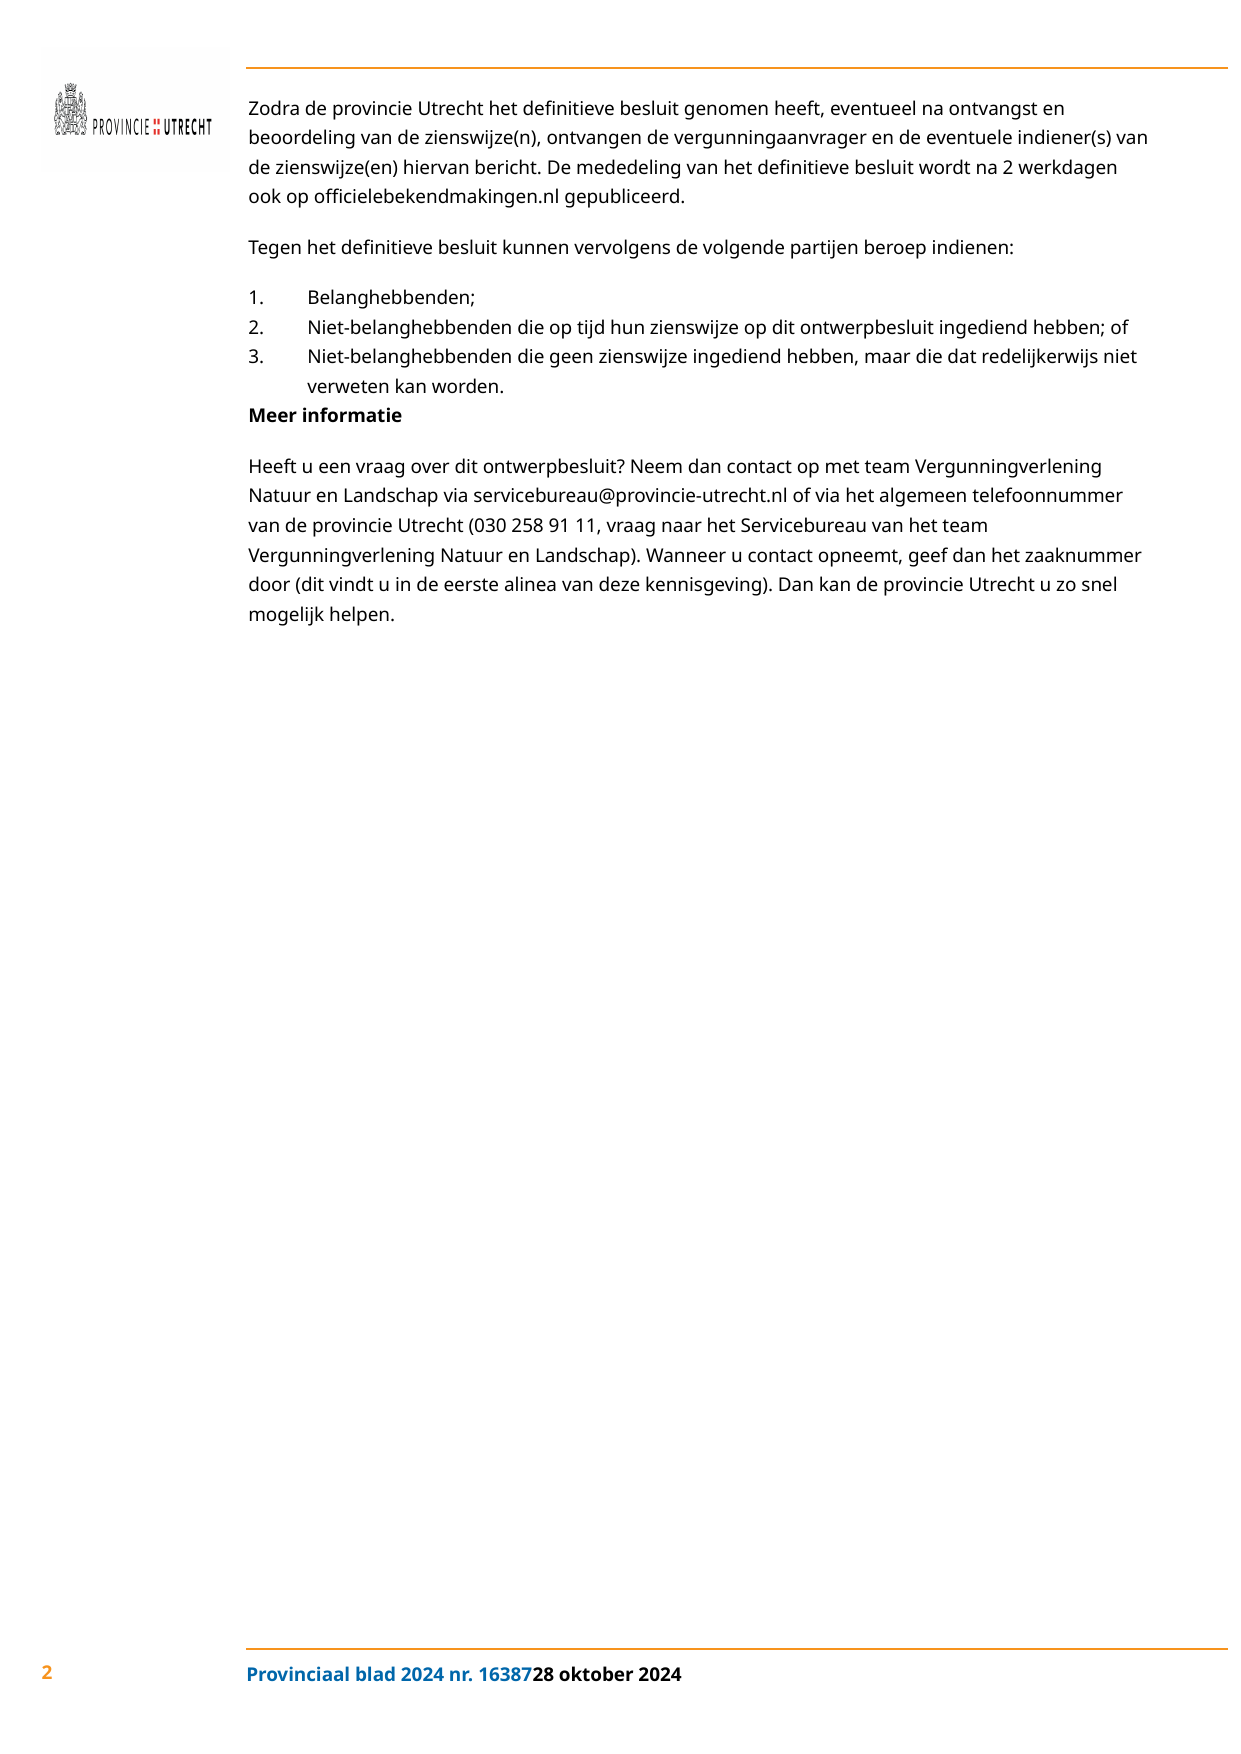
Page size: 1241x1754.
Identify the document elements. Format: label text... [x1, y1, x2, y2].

text Tegen het definitieve besluit kunnen vervolgens de volgende partijen beroep indienen: [248, 234, 1152, 260]
text Meer informatie [248, 403, 1152, 428]
text Heeft u een vraag over dit ontwerpbesluit? Neem dan contact op met team Vergunningverlening Natuur en Landschap via servicebureau@provincie-utrecht.nl of via het algemeen telefoonnummer van de provincie Utrecht (030 258 91 11, vraag naar het Servicebureau van het team Vergunningverlening Natuur en Landschap). Wanneer u contact opneemt, geef dan het zaaknummer door (dit vindt u in de eerste alinea van deze kennisgeving). Dan kan de provincie Utrecht u zo snel mogelijk helpen. [248, 453, 1152, 627]
picture [41, 47, 231, 172]
text Zodra de provincie Utrecht het definitieve besluit genomen heeft, eventueel na ontvangst en beoordeling van de zienswijze(n), ontvangen de vergunningaanvrager en de eventuele indiener(s) van de zienswijze(en) hiervan bericht. De mededeling van het definitieve besluit wordt na 2 werkdagen ook op officielebekendmakingen.nl gepubliceerd. [248, 95, 1152, 209]
list Niet-belanghebbenden die geen zienswijze ingediend hebben, maar die dat redelijkerwijs niet verweten kan worden. [248, 343, 1152, 399]
list Niet-belanghebbenden die op tijd hun zienswijze op dit ontwerpbesluit ingediend hebben; of [248, 314, 1152, 340]
list Belanghebbenden; [248, 284, 1152, 310]
